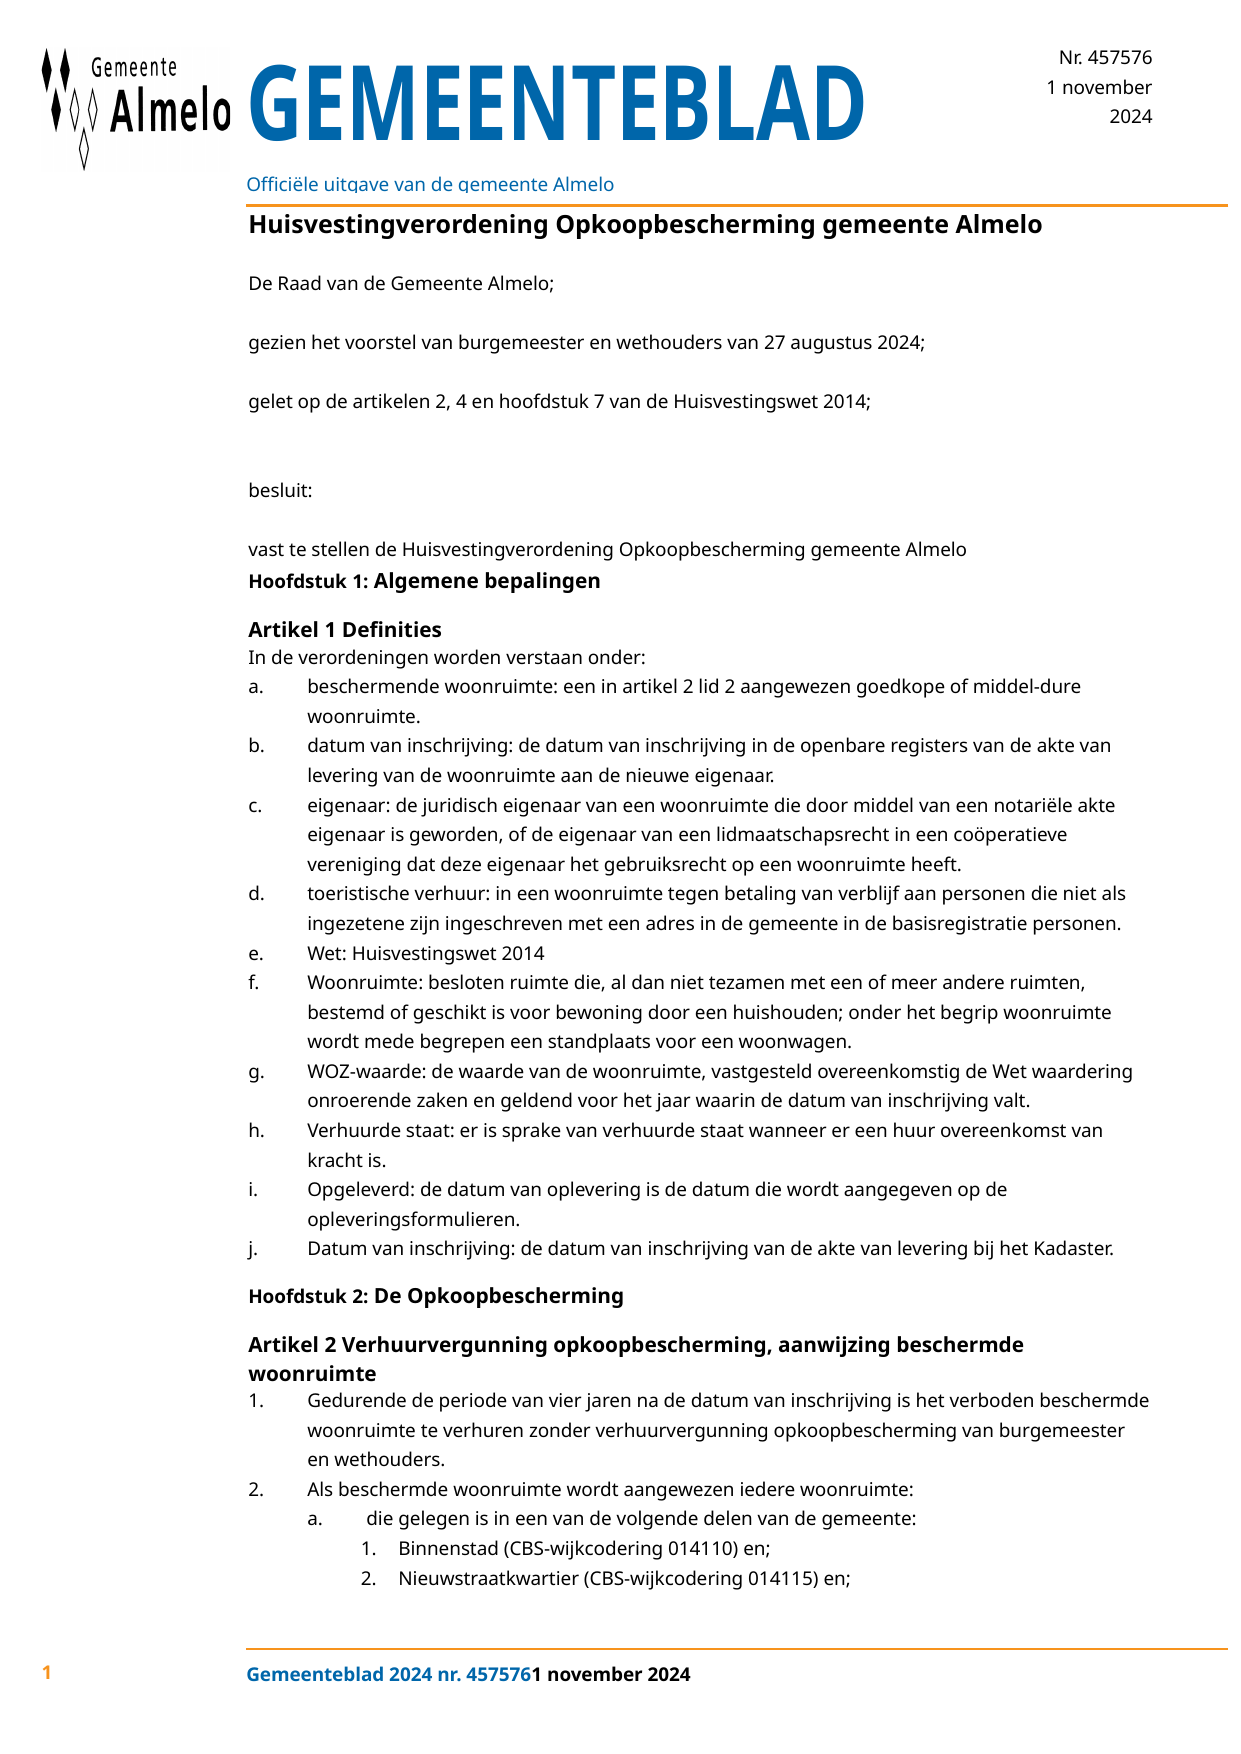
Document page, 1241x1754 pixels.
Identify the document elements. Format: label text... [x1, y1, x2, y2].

list Gedurende de periode van vier jaren na de datum van inschrijving is het verboden beschermde woonruimte te verhuren zonder verhuurvergunning opkoopbescherming van burgemeester en wethouders. [248, 1387, 1152, 1472]
text gelet op de artikelen 2, 4 en hoofdstuk 7 van de Huisvestingswet 2014; [248, 389, 1152, 414]
list datum van inschrijving: de datum van inschrijving in de openbare registers van de akte van levering van de woonruimte aan de nieuwe eigenaar. [248, 733, 1152, 788]
list WOZ-waarde: de waarde van de woonruimte, vastgesteld overeenkomstig de Wet waardering onroerende zaken en geldend voor het jaar waarin de datum van inschrijving valt. [248, 1058, 1152, 1113]
text vast te stellen de Huisvestingverordening Opkoopbescherming gemeente Almelo [248, 537, 1152, 562]
text gezien het voorstel van burgemeester en wethouders van 27 augustus 2024; [248, 329, 1152, 355]
text Artikel 1 Definities [248, 615, 1152, 644]
list Opgeleverd: de datum van oplevering is de datum die wordt aangegeven op de opleveringsformulieren. [248, 1176, 1152, 1232]
list Binnenstad (CBS-wijkcodering 014110) en; [361, 1535, 1152, 1561]
text Artikel 2 Verhuurvergunning opkoopbescherming, aanwijzing beschermde woonruimte [248, 1330, 1152, 1387]
text Hoofdstuk 1: Algemene bepalingen [248, 566, 1152, 594]
list die gelegen is in een van de volgende delen van de gemeente: [307, 1506, 1152, 1531]
text besluit: [248, 477, 1152, 503]
picture [41, 47, 231, 172]
text In de verordeningen worden verstaan onder: [248, 644, 1152, 669]
list Verhuurde staat: er is sprake van verhuurde staat wanneer er een huur overeenkomst van kracht is. [248, 1117, 1152, 1172]
list eigenaar: de juridisch eigenaar van een woonruimte die door middel van een notariële akte eigenaar is geworden, of de eigenaar van een lidmaatschapsrecht in een coöperatieve vereniging dat deze eigenaar het gebruiksrecht op een woonruimte heeft. [248, 792, 1152, 877]
list Wet: Huisvestingswet 2014 [248, 940, 1152, 965]
text De Raad van de Gemeente Almelo; [248, 270, 1152, 296]
list Nieuwstraatkwartier (CBS-wijkcodering 014115) en; [361, 1565, 1152, 1591]
list Woonruimte: besloten ruimte die, al dan niet tezamen met een of meer andere ruimten, bestemd of geschikt is voor bewoning door een huishouden; onder het begrip woonruimte wordt mede begrepen een standplaats voor een woonwagen. [248, 969, 1152, 1054]
list beschermende woonruimte: een in artikel 2 lid 2 aangewezen goedkope of middel-dure woonruimte. [248, 673, 1152, 729]
list toeristische verhuur: in een woonruimte tegen betaling van verblijf aan personen die niet als ingezetene zijn ingeschreven met een adres in de gemeente in de basisregistratie personen. [248, 881, 1152, 936]
list Als beschermde woonruimte wordt aangewezen iedere woonruimte: [248, 1476, 1152, 1502]
list Datum van inschrijving: de datum van inschrijving van de akte van levering bij het Kadaster. [248, 1236, 1152, 1261]
text Huisvestingverordening Opkoopbescherming gemeente Almelo [248, 207, 1152, 241]
text Hoofdstuk 2: De Opkoopbescherming [248, 1281, 1152, 1309]
